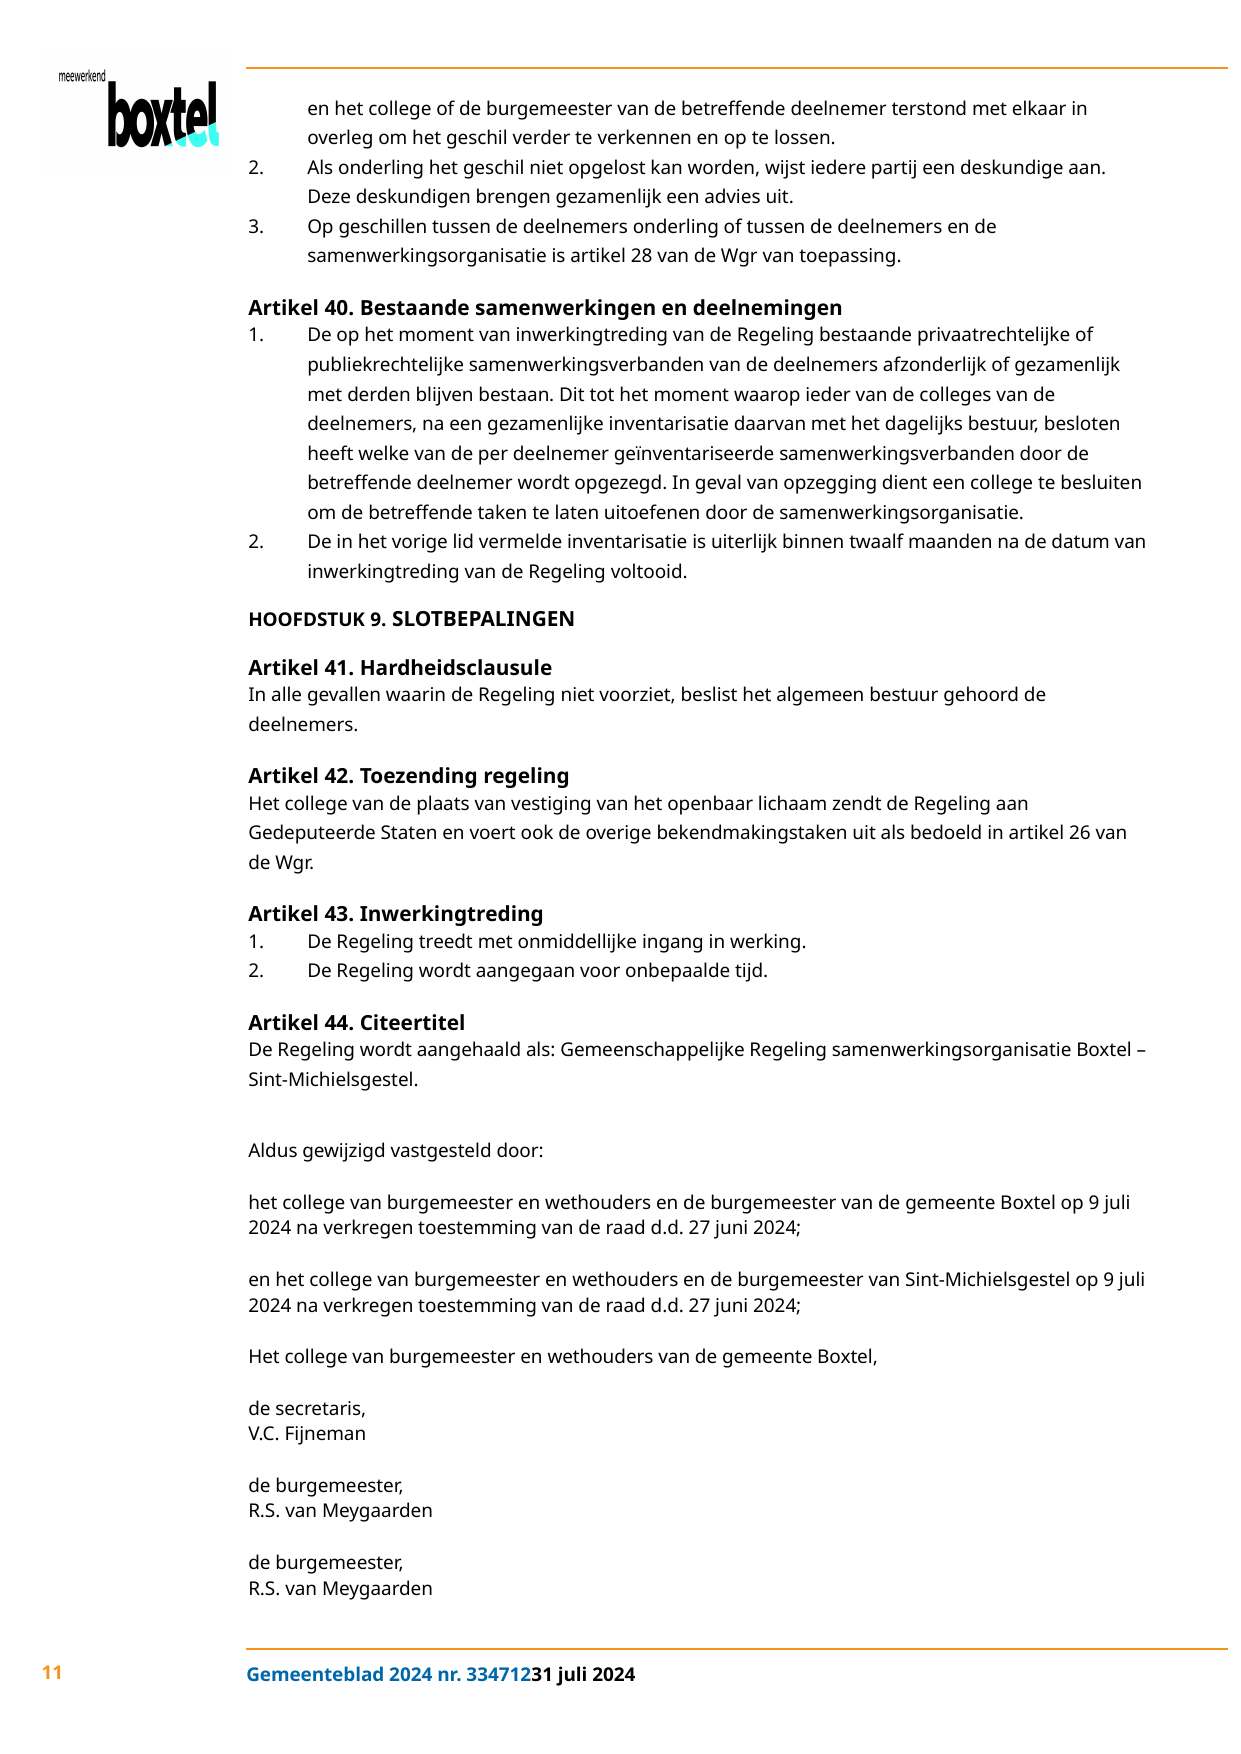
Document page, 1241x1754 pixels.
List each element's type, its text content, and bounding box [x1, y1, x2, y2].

list De Regeling wordt aangegaan voor onbepaalde tijd. [248, 958, 1152, 983]
text Aldus gewijzigd vastgesteld door: [248, 1137, 1152, 1163]
text Het college van de plaats van vestiging van het openbaar lichaam zendt de Regeling aan Gedeputeerde Staten en voert ook de overige bekendmakingstaken uit als bedoeld in artikel 26 van de Wgr. [248, 790, 1152, 875]
picture [41, 47, 231, 172]
text Artikel 42. Toezending regeling [248, 762, 1152, 790]
text De Regeling wordt aangehaald als: Gemeenschappelijke Regeling samenwerkingsorganisatie Boxtel – Sint-Michielsgestel. [248, 1036, 1152, 1092]
text de secretaris, [248, 1395, 1152, 1420]
text In alle gevallen waarin de Regeling niet voorziet, beslist het algemeen bestuur gehoord de deelnemers. [248, 682, 1152, 737]
text R.S. van Meygaarden [248, 1498, 1152, 1523]
text de burgemeester, [248, 1549, 1152, 1575]
text Artikel 44. Citeertitel [248, 1008, 1152, 1036]
text Artikel 41. Hardheidsclausule [248, 653, 1152, 682]
list Op geschillen tussen de deelnemers onderling of tussen de deelnemers en de samenwerkingsorganisatie is artikel 28 van de Wgr van toepassing. [248, 213, 1152, 268]
list Als onderling het geschil niet opgelost kan worden, wijst iedere partij een deskundige aan. Deze deskundigen brengen gezamenlijk een advies uit. [248, 154, 1152, 209]
text en het college van burgemeester en wethouders en de burgemeester van Sint-Michielsgestel op 9 juli 2024 na verkregen toestemming van de raad d.d. 27 juni 2024; [248, 1266, 1152, 1317]
list De op het moment van inwerkingtreding van de Regeling bestaande privaatrechtelijke of publiekrechtelijke samenwerkingsverbanden van de deelnemers afzonderlijk of gezamenlijk met derden blijven bestaan. Dit tot het moment waarop ieder van de colleges van de deelnemers, na een gezamenlijke inventarisatie daarvan met het dagelijks bestuur, besloten heeft welke van de per deelnemer geïnventariseerde samenwerkingsverbanden door de betreffende deelnemer wordt opgezegd. In geval van opzegging dient een college te besluiten om de betreffende taken te laten uitoefenen door de samenwerkingsorganisatie. [248, 322, 1152, 525]
text V.C. Fijneman [248, 1420, 1152, 1446]
list De in het vorige lid vermelde inventarisatie is uiterlijk binnen twaalf maanden na de datum van inwerkingtreding van de Regeling voltooid. [248, 529, 1152, 584]
text R.S. van Meygaarden [248, 1575, 1152, 1601]
text Artikel 43. Inwerkingtreding [248, 899, 1152, 928]
list De Regeling treedt met onmiddellijke ingang in werking. [248, 928, 1152, 954]
text Het college van burgemeester en wethouders van de gemeente Boxtel, [248, 1343, 1152, 1369]
text het college van burgemeester en wethouders en de burgemeester van de gemeente Boxtel op 9 juli 2024 na verkregen toestemming van de raad d.d. 27 juni 2024; [248, 1189, 1152, 1240]
list en het college of de burgemeester van de betreffende deelnemer terstond met elkaar in overleg om het geschil verder te verkennen en op te lossen. [248, 95, 1152, 150]
text Artikel 40. Bestaande samenwerkingen en deelnemingen [248, 293, 1152, 322]
text HOOFDSTUK 9. SLOTBEPALINGEN [248, 604, 1152, 632]
text de burgemeester, [248, 1472, 1152, 1498]
